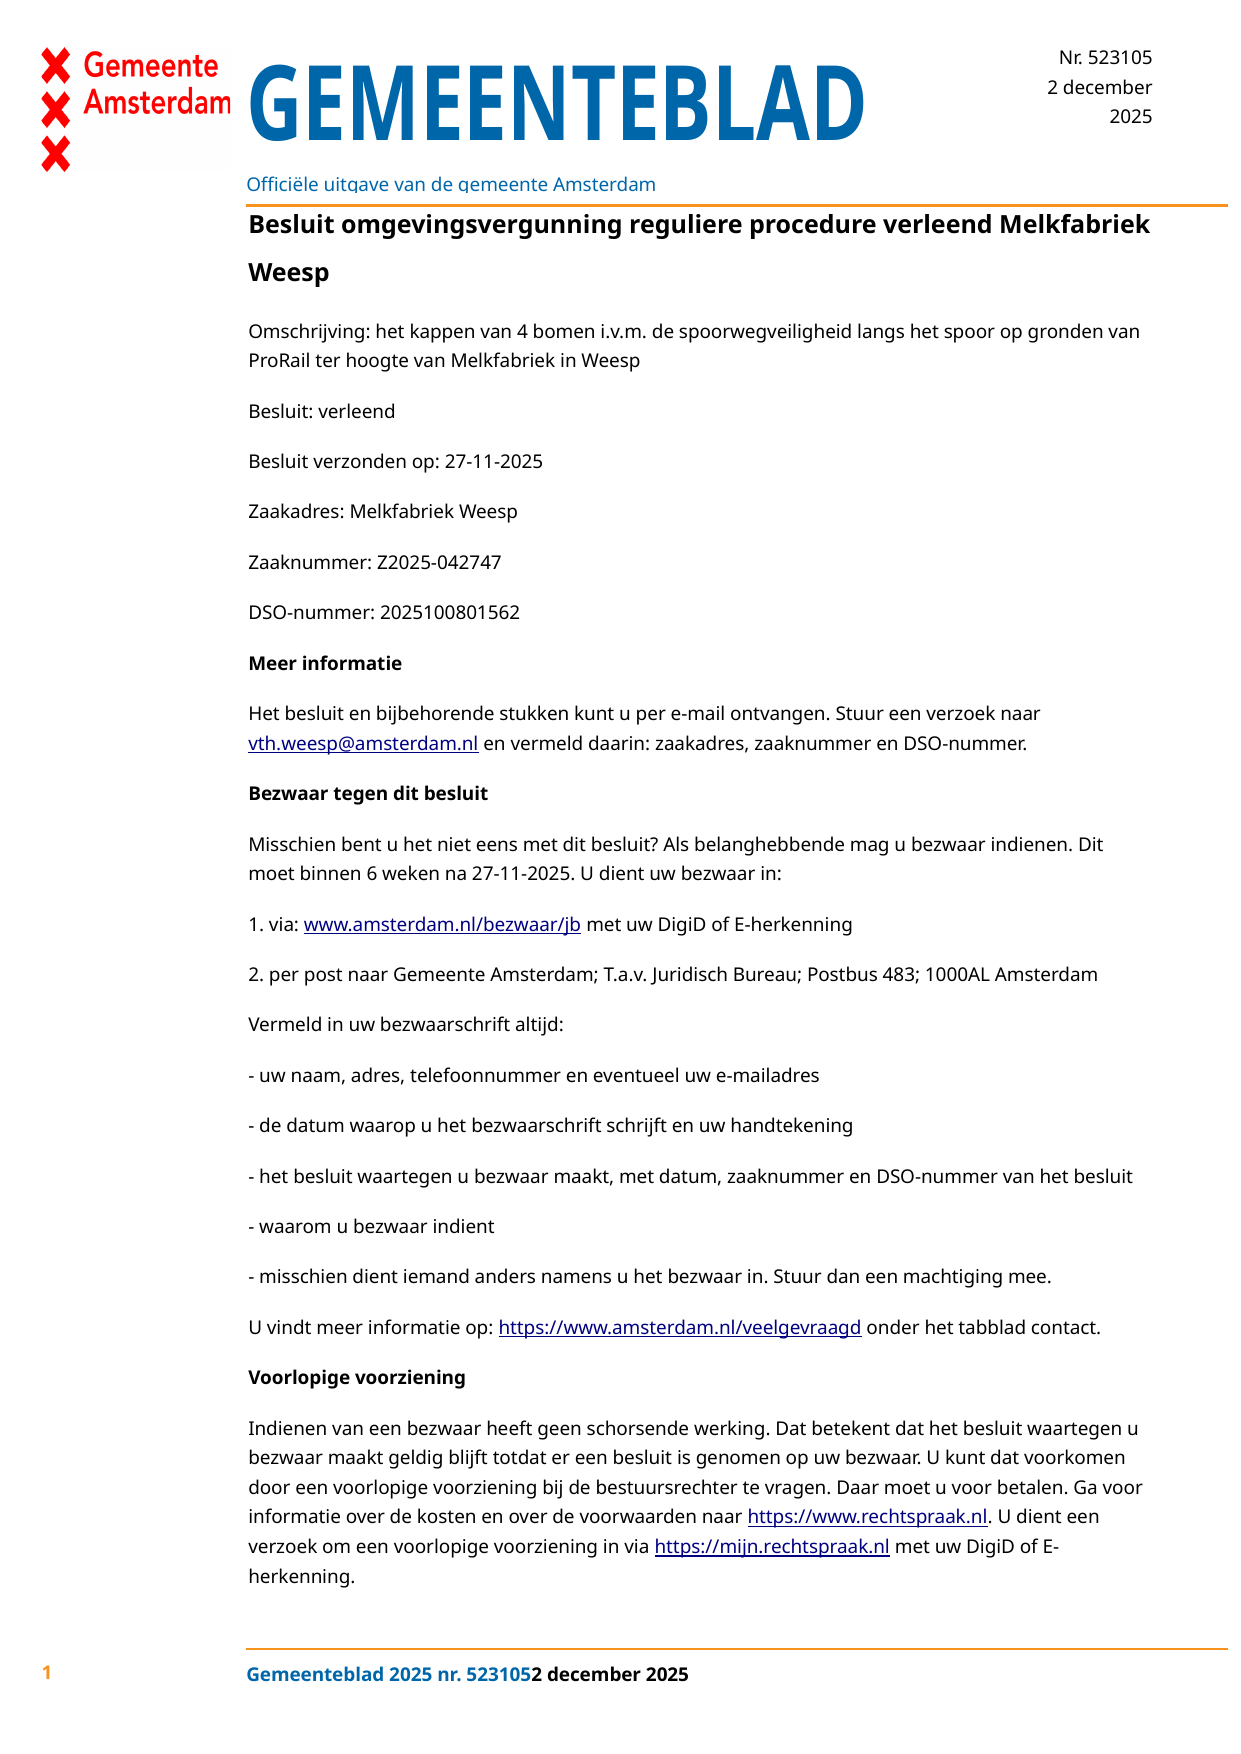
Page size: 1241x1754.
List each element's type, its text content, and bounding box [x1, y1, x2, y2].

text Omschrijving: het kappen van 4 bomen i.v.m. de spoorwegveiligheid langs het spoor op gronden van ProRail ter hoogte van Melkfabriek in Weesp [248, 318, 1152, 373]
text Zaakadres: Melkfabriek Weesp [248, 499, 1152, 524]
text Besluit: verleend [248, 398, 1152, 424]
text Misschien bent u het niet eens met dit besluit? Als belanghebbende mag u bezwaar indienen. Dit moet binnen 6 weken na 27-11-2025. U dient uw bezwaar in: [248, 831, 1152, 886]
text - de datum waarop u het bezwaarschrift schrijft en uw handtekening [248, 1112, 1152, 1138]
text U vindt meer informatie op: https://www.amsterdam.nl/veelgevraagd onder het tabblad contact. [248, 1314, 1152, 1340]
text Bezwaar tegen dit besluit [248, 780, 1152, 806]
text Vermeld in uw bezwaarschrift altijd: [248, 1012, 1152, 1037]
text 2. per post naar Gemeente Amsterdam; T.a.v. Juridisch Bureau; Postbus 483; 1000AL Amsterdam [248, 961, 1152, 987]
text 1. via: www.amsterdam.nl/bezwaar/jb met uw DigiD of E-herkenning [248, 911, 1152, 937]
text Het besluit en bijbehorende stukken kunt u per e-mail ontvangen. Stuur een verzoek naar vth.weesp@amsterdam.nl en vermeld daarin: zaakadres, zaaknummer en DSO-nummer. [248, 700, 1152, 756]
text - waarom u bezwaar indient [248, 1213, 1152, 1239]
text Meer informatie [248, 650, 1152, 676]
text DSO-nummer: 2025100801562 [248, 599, 1152, 625]
text - het besluit waartegen u bezwaar maakt, met datum, zaaknummer en DSO-nummer van het besluit [248, 1163, 1152, 1189]
picture [41, 47, 231, 172]
text Besluit omgevingsvergunning reguliere procedure verleend Melkfabriek Weesp [248, 207, 1152, 288]
text Indienen van een bezwaar heeft geen schorsende werking. Dat betekent dat het besluit waartegen u bezwaar maakt geldig blijft totdat er een besluit is genomen op uw bezwaar. U kunt dat voorkomen door een voorlopige voorziening bij de bestuursrechter te vragen. Daar moet u voor betalen. Ga voor informatie over de kosten en over de voorwaarden naar https://www.rechtspraak.nl. U dient een verzoek om een voorlopige voorziening in via https://mijn.rechtspraak.nl met uw DigiD of E-herkenning. [248, 1415, 1152, 1589]
text Zaaknummer: Z2025-042747 [248, 549, 1152, 575]
text Besluit verzonden op: 27-11-2025 [248, 448, 1152, 474]
text - uw naam, adres, telefoonnummer en eventueel uw e-mailadres [248, 1062, 1152, 1088]
text - misschien dient iemand anders namens u het bezwaar in. Stuur dan een machtiging mee. [248, 1264, 1152, 1289]
text Voorlopige voorziening [248, 1364, 1152, 1390]
